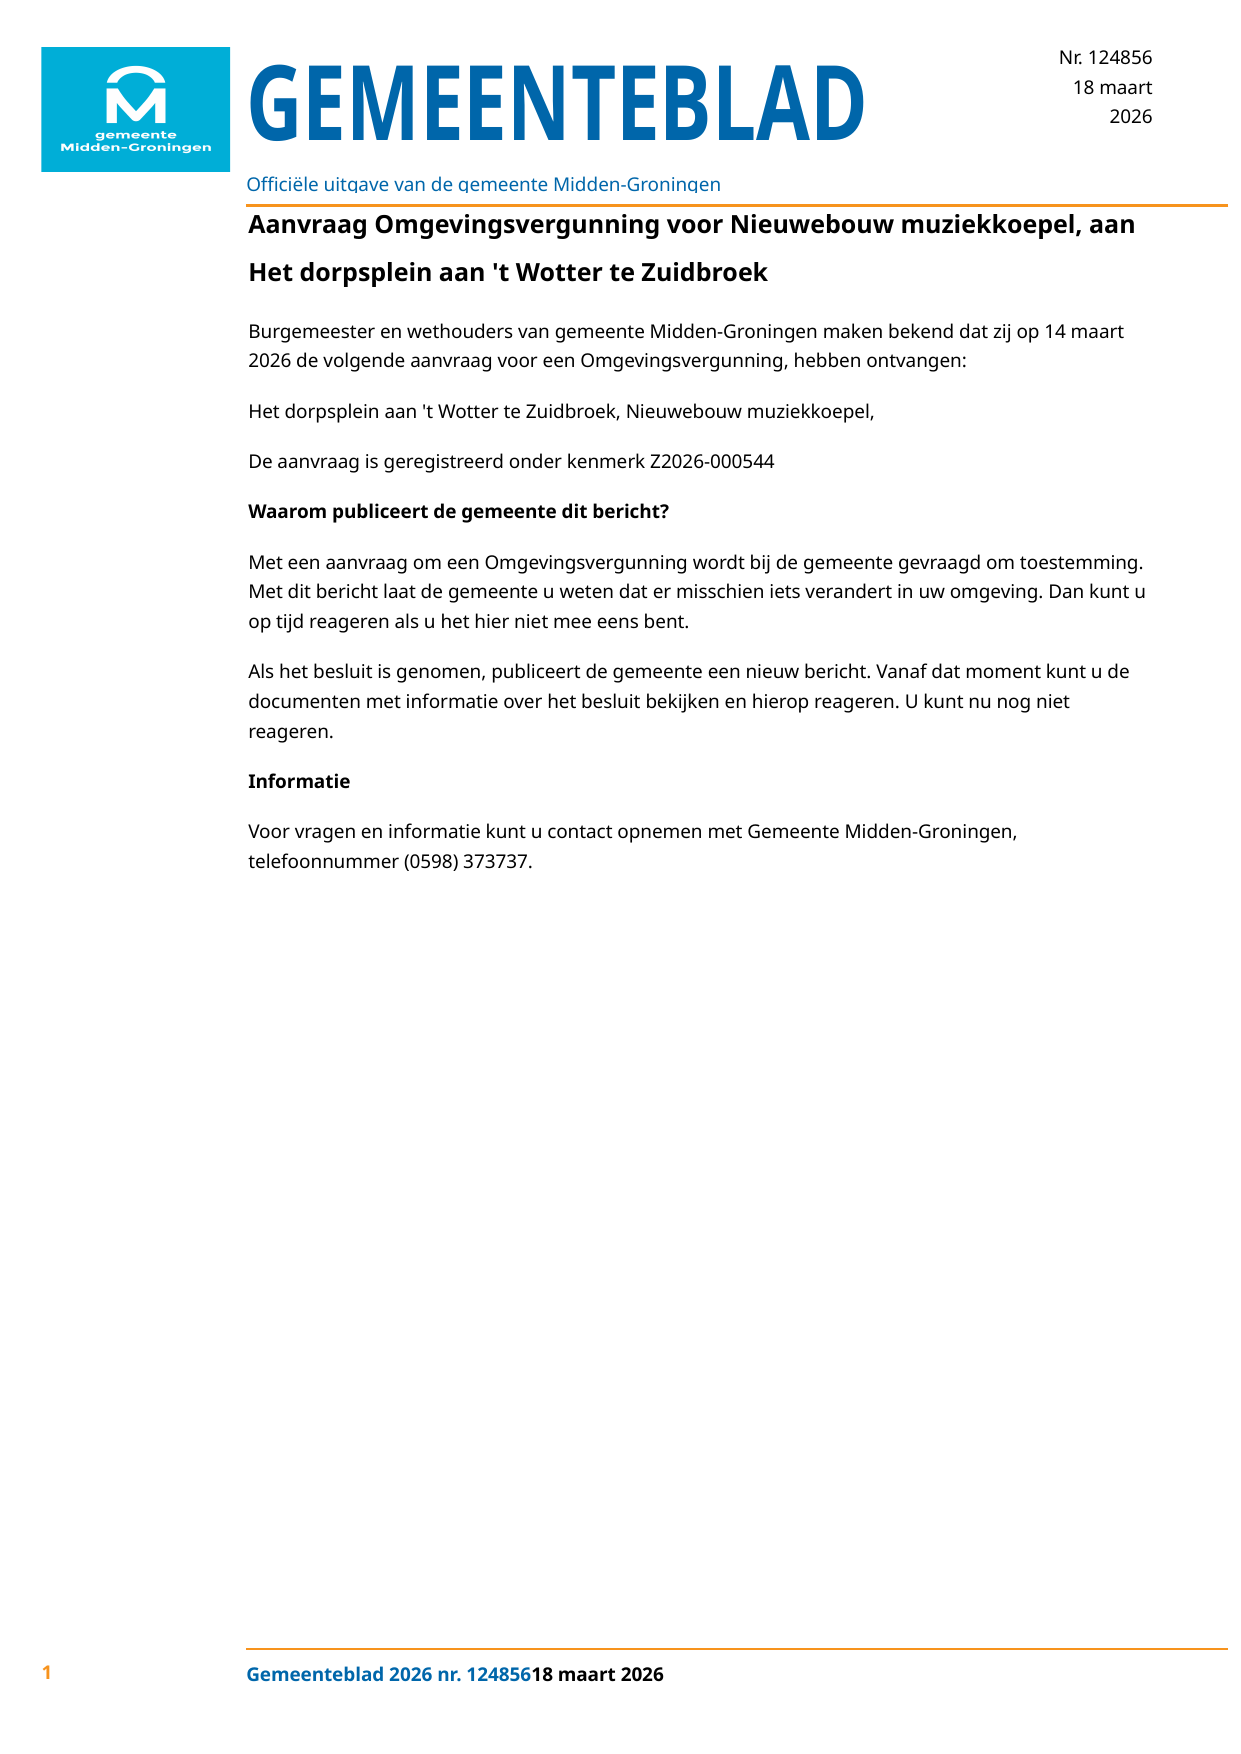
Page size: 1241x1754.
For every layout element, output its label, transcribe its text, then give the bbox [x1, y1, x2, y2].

picture [107, 89, 165, 122]
text Aanvraag Omgevingsvergunning voor Nieuwebouw muziekkoepel, aan Het dorpsplein aan 't Wotter te Zuidbroek [248, 207, 1152, 288]
picture [108, 66, 164, 82]
picture [184, 146, 190, 153]
text De aanvraag is geregistreerd onder kenmerk Z2026-000544 [248, 448, 1152, 474]
text Als het besluit is genomen, publiceert de gemeente een nieuw bericht. Vanaf dat moment kunt u de documenten met informatie over het besluit bekijken en hierop reageren. U kunt nu nog niet reageren. [248, 659, 1152, 744]
text Waarom publiceert de gemeente dit bericht? [248, 499, 1152, 524]
text Het dorpsplein aan 't Wotter te Zuidbroek, Nieuwebouw muziekkoepel, [248, 398, 1152, 424]
text Voor vragen en informatie kunt u contact opnemen met Gemeente Midden-Groningen, telefoonnummer (0598) 373737. [248, 819, 1152, 874]
text Burgemeester en wethouders van gemeente Midden-Groningen maken bekend dat zij op 14 maart 2026 de volgende aanvraag voor een Omgevingsvergunning, hebben ontvangen: [248, 318, 1152, 373]
text Informatie [248, 768, 1152, 794]
text Met een aanvraag om een Omgevingsvergunning wordt bij de gemeente gevraagd om toestemming. Met dit bericht laat de gemeente u weten dat er misschien iets verandert in uw omgeving. Dan kunt u op tijd reageren als u het hier niet mee eens bent. [248, 549, 1152, 634]
